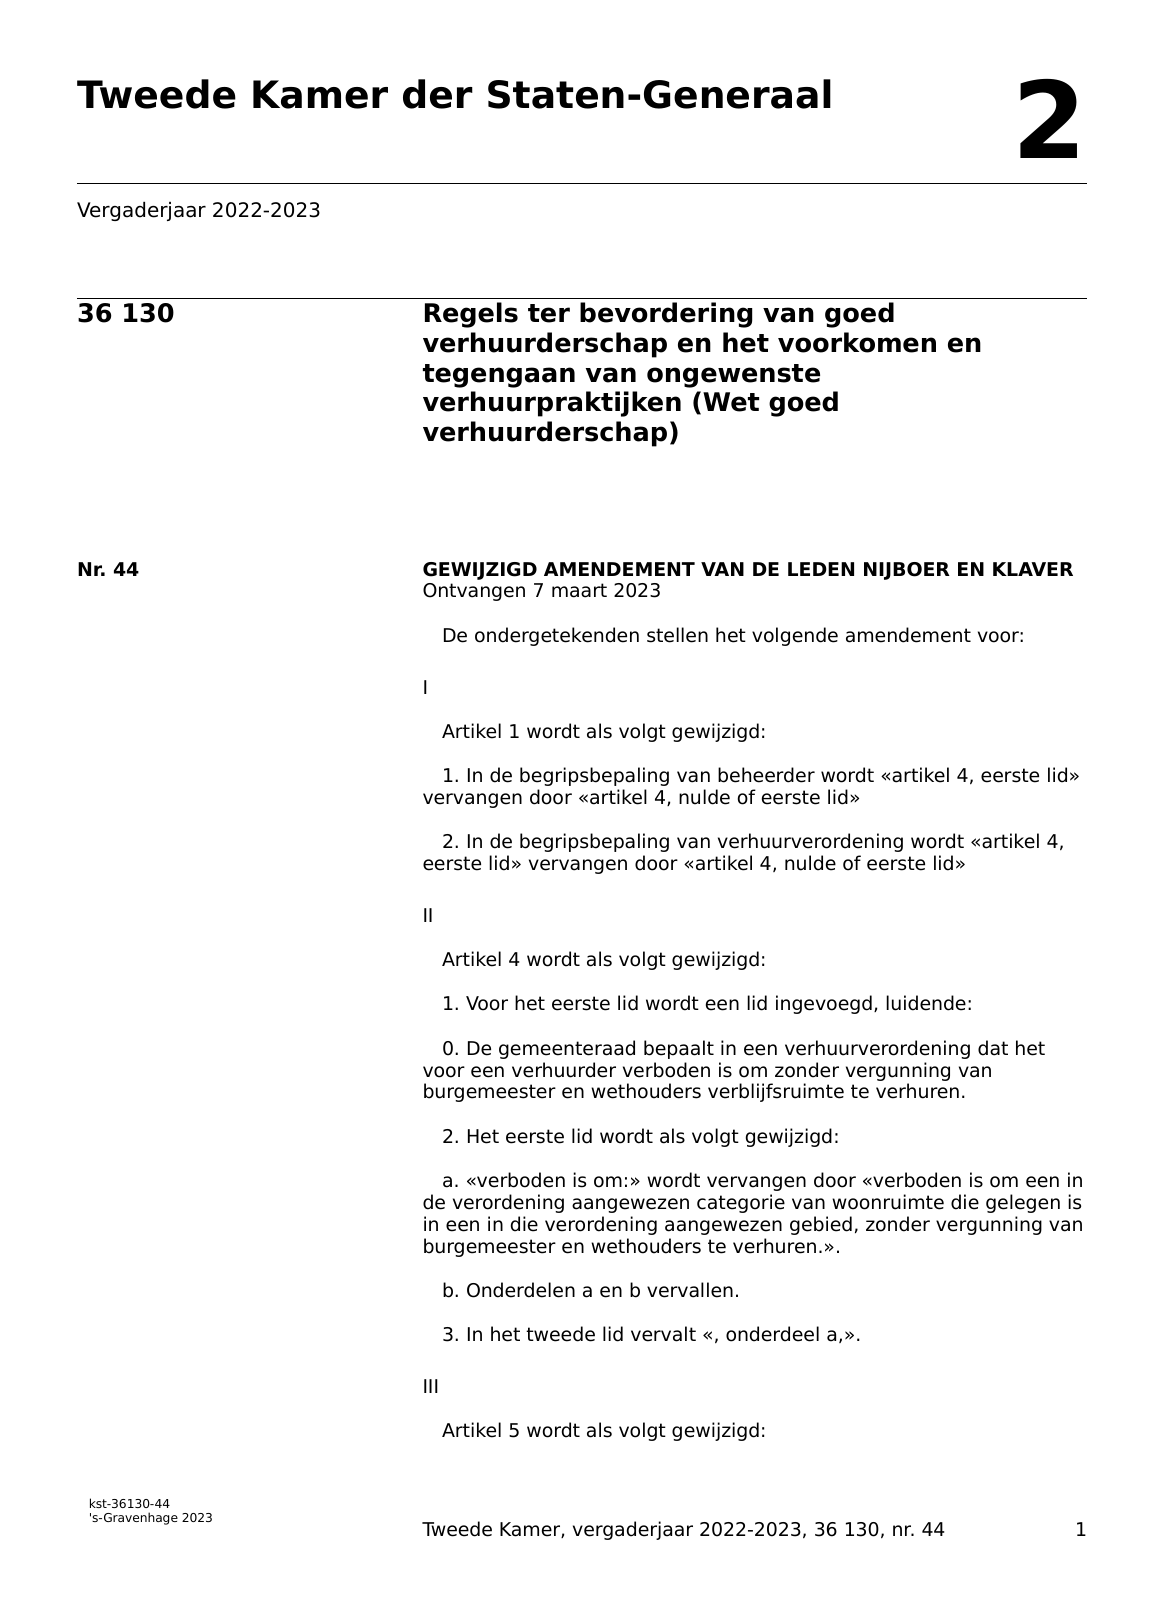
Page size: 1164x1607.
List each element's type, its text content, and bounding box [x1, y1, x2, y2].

text a. «verboden is om:» wordt vervangen door «verboden is om een in de verordening aangewezen categorie van woonruimte die gelegen is in een in die verordening aangewezen gebied, zonder vergunning van burgemeester en wethouders te verhuren.». [422, 1170, 1087, 1258]
subtitle 36 130 Regels ter bevordering van goed verhuurderschap en het voorkomen en tegengaan van ongewenste verhuurpraktijken (Wet goed verhuurderschap) [77, 299, 1087, 447]
text 2. In de begripsbepaling van verhuurverordening wordt «artikel 4, eerste lid» vervangen door «artikel 4, nulde of eerste lid» [422, 831, 1087, 875]
text 1. Voor het eerste lid wordt een lid ingevoegd, luidende: [422, 993, 1087, 1015]
text 2. Het eerste lid wordt als volgt gewijzigd: [422, 1126, 1087, 1148]
text 3. In het tweede lid vervalt «, onderdeel a,». [422, 1324, 1087, 1346]
text Artikel 1 wordt als volgt gewijzigd: [422, 721, 1087, 743]
subtitle II [422, 905, 1087, 927]
text kst-36130-44 [88, 1497, 323, 1511]
text Artikel 4 wordt als volgt gewijzigd: [422, 949, 1087, 971]
table_header 2 [886, 59, 1087, 183]
text De ondergetekenden stellen het volgende amendement voor: [422, 624, 1087, 647]
table_cell Vergaderjaar 2022-2023 [77, 184, 1087, 298]
text Artikel 5 wordt als volgt gewijzigd: [422, 1420, 1087, 1442]
table_header Tweede Kamer der Staten-Generaal [77, 59, 886, 183]
subtitle III [422, 1376, 1087, 1398]
text b. Onderdelen a en b vervallen. [422, 1280, 1087, 1302]
subtitle I [422, 677, 1087, 698]
text 's-Gravenhage 2023 [88, 1511, 323, 1525]
subtitle Nr. 44 GEWIJZIGD AMENDEMENT VAN DE LEDEN NIJBOER EN KLAVER [77, 558, 1087, 580]
text 1. In de begripsbepaling van beheerder wordt «artikel 4, eerste lid» vervangen door «artikel 4, nulde of eerste lid» [422, 765, 1087, 809]
text 0. De gemeenteraad bepaalt in een verhuurverordening dat het voor een verhuurder verboden is om zonder vergunning van burgemeester en wethouders verblijfsruimte te verhuren. [422, 1037, 1087, 1103]
text Ontvangen 7 maart 2023 [422, 580, 1087, 602]
